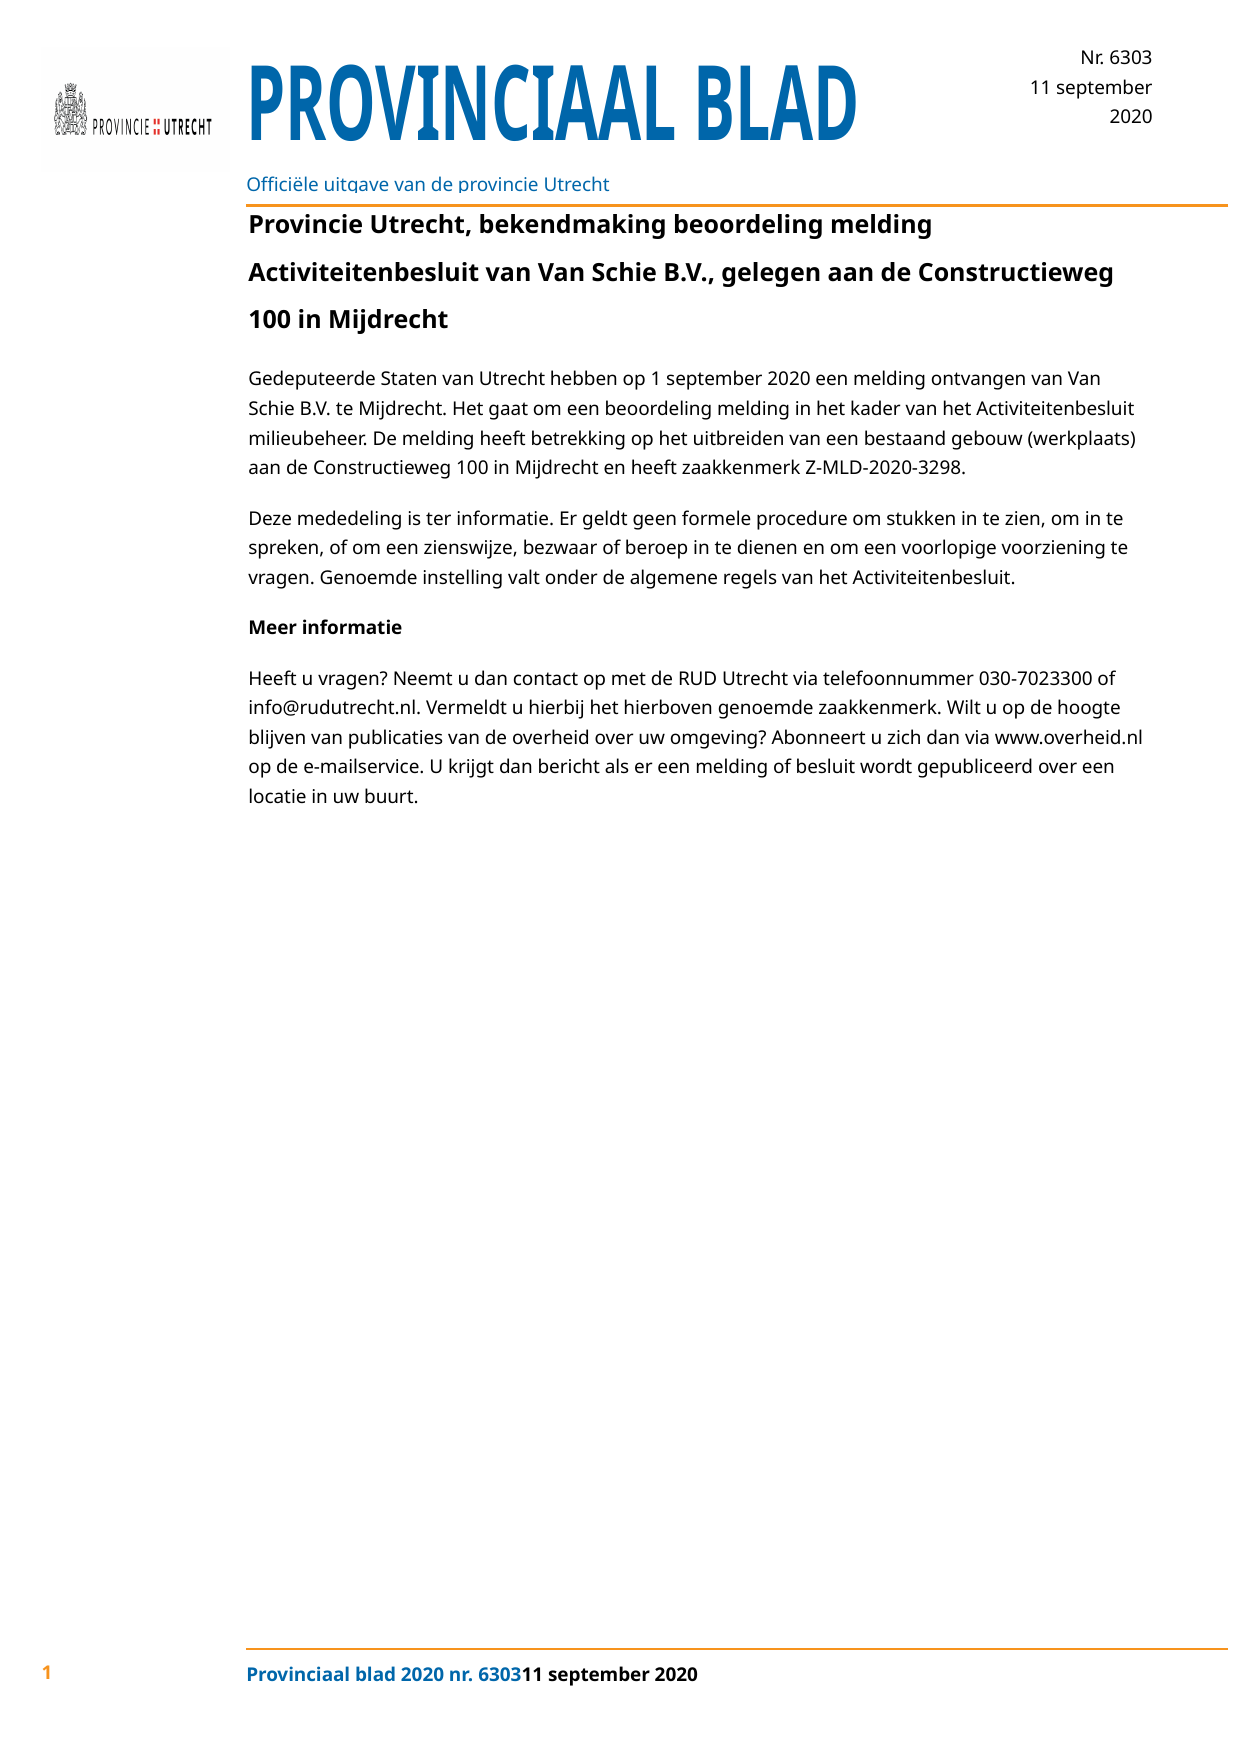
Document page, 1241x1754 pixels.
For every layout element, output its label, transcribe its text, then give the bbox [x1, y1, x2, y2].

text Heeft u vragen? Neemt u dan contact op met de RUD Utrecht via telefoonnummer 030-7023300 of info@rudutrecht.nl. Vermeldt u hierbij het hierboven genoemde zaakkenmerk. Wilt u op de hoogte blijven van publicaties van de overheid over uw omgeving? Abonneert u zich dan via www.overheid.nl op de e-mailservice. U krijgt dan bericht als er een melding of besluit wordt gepubliceerd over een locatie in uw buurt. [248, 665, 1152, 809]
text Meer informatie [248, 614, 1152, 640]
picture [41, 47, 231, 172]
text Provincie Utrecht, bekendmaking beoordeling melding Activiteitenbesluit van Van Schie B.V., gelegen aan de Constructieweg 100 in Mijdrecht [248, 207, 1152, 336]
text Gedeputeerde Staten van Utrecht hebben op 1 september 2020 een melding ontvangen van Van Schie B.V. te Mijdrecht. Het gaat om een beoordeling melding in het kader van het Activiteitenbesluit milieubeheer. De melding heeft betrekking op het uitbreiden van een bestaand gebouw (werkplaats) aan de Constructieweg 100 in Mijdrecht en heeft zaakkenmerk Z-MLD-2020-3298. [248, 366, 1152, 480]
text Deze mededeling is ter informatie. Er geldt geen formele procedure om stukken in te zien, om in te spreken, of om een zienswijze, bezwaar of beroep in te dienen en om een voorlopige voorziening te vragen. Genoemde instelling valt onder de algemene regels van het Activiteitenbesluit. [248, 505, 1152, 589]
